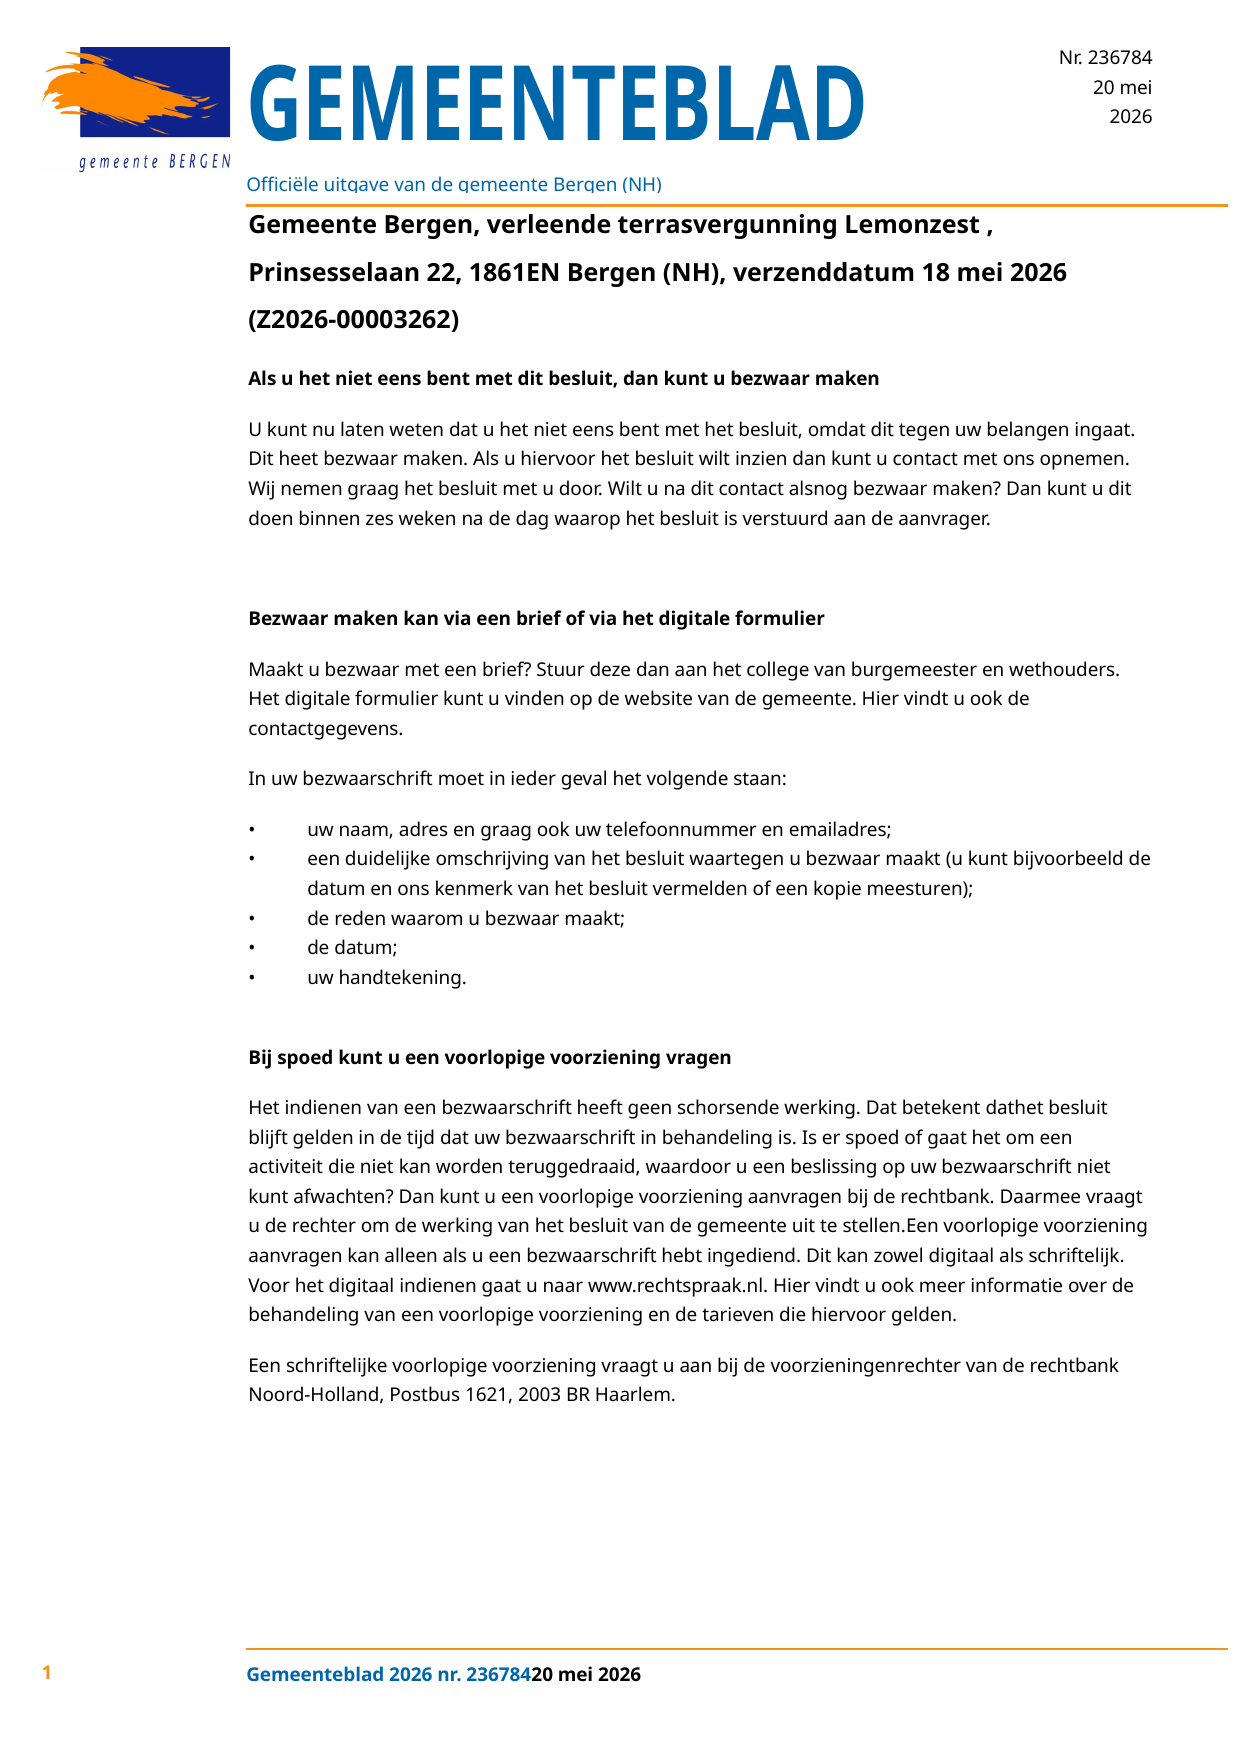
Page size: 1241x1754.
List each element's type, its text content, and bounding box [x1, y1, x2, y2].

list uw naam, adres en graag ook uw telefoonnummer en emailadres; [248, 816, 1152, 842]
picture [41, 47, 231, 172]
list de datum; [248, 934, 1152, 960]
text Bezwaar maken kan via een brief of via het digitale formulier [248, 606, 1152, 631]
text U kunt nu laten weten dat u het niet eens bent met het besluit, omdat dit tegen uw belangen ingaat. Dit heet bezwaar maken. Als u hiervoor het besluit wilt inzien dan kunt u contact met ons opnemen. Wij nemen graag het besluit met u door. Wilt u na dit contact alsnog bezwaar maken? Dan kunt u dit doen binnen zes weken na de dag waarop het besluit is verstuurd aan de aanvrager. [248, 416, 1152, 530]
text Gemeente Bergen, verleende terrasvergunning Lemonzest , Prinsesselaan 22, 1861EN Bergen (NH), verzenddatum 18 mei 2026 (Z2026-00003262) [248, 207, 1152, 336]
text Bij spoed kunt u een voorlopige voorziening vragen [248, 1044, 1152, 1069]
text Een schriftelijke voorlopige voorziening vraagt u aan bij de voorzieningenrechter van de rechtbank Noord-Holland, Postbus 1621, 2003 BR Haarlem. [248, 1352, 1152, 1407]
list een duidelijke omschrijving van het besluit waartegen u bezwaar maakt (u kunt bijvoorbeeld de datum en ons kenmerk van het besluit vermelden of een kopie meesturen); [248, 846, 1152, 901]
text Het indienen van een bezwaarschrift heeft geen schorsende werking. Dat betekent dathet besluit blijft gelden in de tijd dat uw bezwaarschrift in behandeling is. Is er spoed of gaat het om een activiteit die niet kan worden teruggedraaid, waardoor u een beslissing op uw bezwaarschrift niet kunt afwachten? Dan kunt u een voorlopige voorziening aanvragen bij de rechtbank. Daarmee vraagt u de rechter om de werking van het besluit van de gemeente uit te stellen.Een voorlopige voorziening aanvragen kan alleen als u een bezwaarschrift hebt ingediend. Dit kan zowel digitaal als schriftelijk. Voor het digitaal indienen gaat u naar www.rechtspraak.nl. Hier vindt u ook meer informatie over de behandeling van een voorlopige voorziening en de tarieven die hiervoor gelden. [248, 1094, 1152, 1327]
list de reden waarom u bezwaar maakt; [248, 905, 1152, 930]
text Als u het niet eens bent met dit besluit, dan kunt u bezwaar maken [248, 366, 1152, 391]
text In uw bezwaarschrift moet in ieder geval het volgende staan: [248, 766, 1152, 791]
text Maakt u bezwaar met een brief? Stuur deze dan aan het college van burgemeester en wethouders. Het digitale formulier kunt u vinden op de website van de gemeente. Hier vindt u ook de contactgegevens. [248, 656, 1152, 741]
list uw handtekening. [248, 964, 1152, 989]
